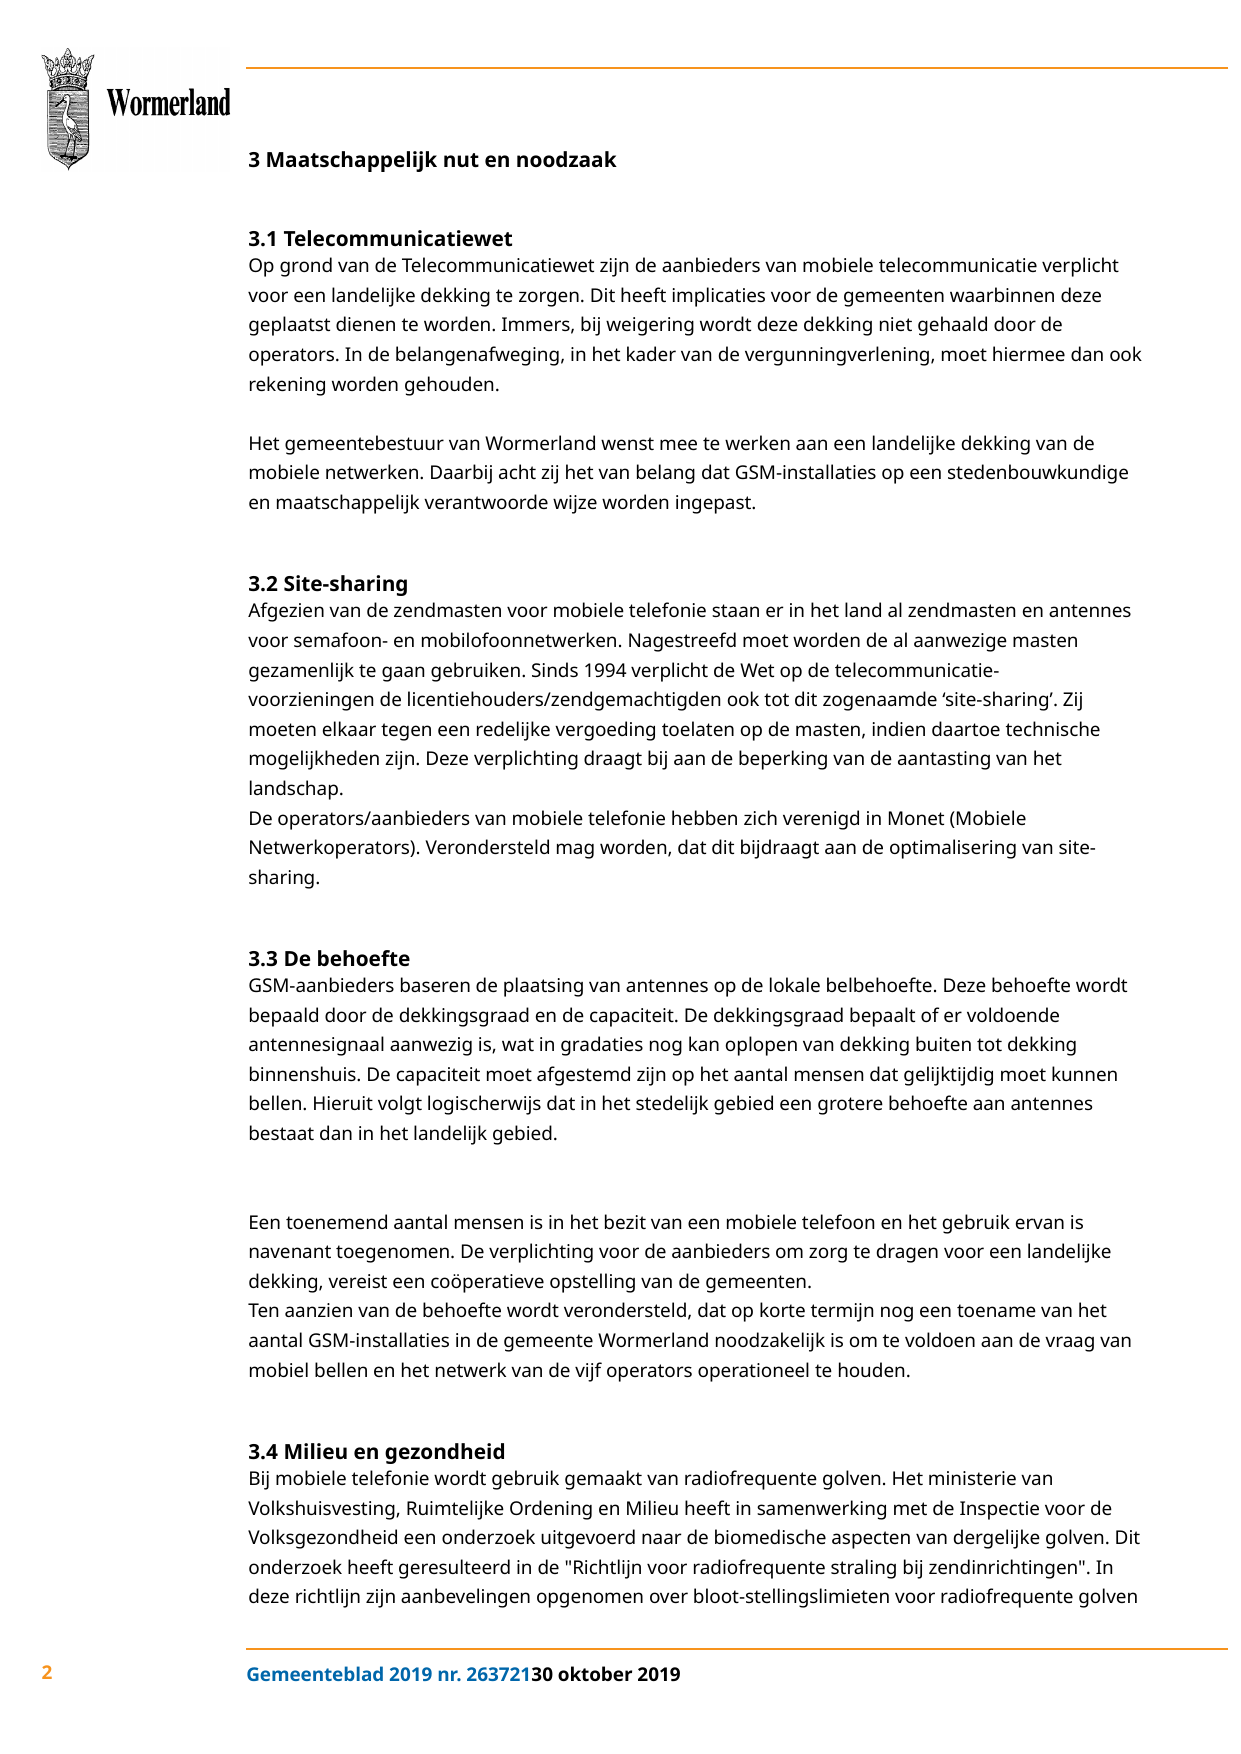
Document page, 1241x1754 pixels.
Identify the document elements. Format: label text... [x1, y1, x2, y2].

text Op grond van de Telecommunicatiewet zijn de aanbieders van mobiele telecommunicatie verplicht voor een landelijke dekking te zorgen. Dit heeft implicaties voor de gemeenten waarbinnen deze geplaatst dienen te worden. Immers, bij weigering wordt deze dekking niet gehaald door de operators. In de belangenafweging, in het kader van de vergunningverlening, moet hiermee dan ook rekening worden gehouden. [248, 252, 1152, 397]
text Het gemeentebestuur van Wormerland wenst mee te werken aan een landelijke dekking van de mobiele netwerken. Daarbij acht zij het van belang dat GSM-installaties op een stedenbouwkundige en maatschappelijk verantwoorde wijze worden ingepast. [248, 430, 1152, 515]
text Ten aanzien van de behoefte wordt verondersteld, dat op korte termijn nog een toename van het aantal GSM-installaties in de gemeente Wormerland noodzakelijk is om te voldoen aan de vraag van mobiel bellen en het netwerk van de vijf operators operationeel te houden. [248, 1298, 1152, 1383]
text Afgezien van de zendmasten voor mobiele telefonie staan er in het land al zendmasten en antennes voor semafoon- en mobilofoonnetwerken. Nagestreefd moet worden de al aanwezige masten gezamenlijk te gaan gebruiken. Sinds 1994 verplicht de Wet op de telecommunicatie- [248, 598, 1152, 682]
picture [41, 47, 231, 172]
text De operators/aanbieders van mobiele telefonie hebben zich verenigd in Monet (Mobiele Netwerkoperators). Verondersteld mag worden, dat dit bijdraagt aan de optimalisering van site-sharing. [248, 805, 1152, 889]
text voorzieningen de licentiehouders/zendgemachtigden ook tot dit zogenaamde ‘site-sharing’. Zij moeten elkaar tegen een redelijke vergoeding toelaten op de masten, indien daartoe technische mogelijkheden zijn. Deze verplichting draagt bij aan de beperking van de aantasting van het landschap. [248, 686, 1152, 801]
text Bij mobiele telefonie wordt gebruik gemaakt van radiofrequente golven. Het ministerie van Volkshuisvesting, Ruimtelijke Ordening en Milieu heeft in samenwerking met de Inspectie voor de Volksgezondheid een onderzoek uitgevoerd naar de biomedische aspecten van dergelijke golven. Dit onderzoek heeft geresulteerd in de "Richtlijn voor radiofrequente straling bij zendinrichtingen". In deze richtlijn zijn aanbevelingen opgenomen over bloot-stellingslimieten voor radiofrequente golven [248, 1465, 1152, 1609]
text 3.2 Site-sharing [248, 569, 1152, 598]
text 3.3 De behoefte [248, 944, 1152, 972]
text GSM-aanbieders baseren de plaatsing van antennes op de lokale belbehoefte. Deze behoefte wordt bepaald door de dekkingsgraad en de capaciteit. De dekkingsgraad bepaalt of er voldoende antennesignaal aanwezig is, wat in gradaties nog kan oplopen van dekking buiten tot dekking binnenshuis. De capaciteit moet afgestemd zijn op het aantal mensen dat gelijktijdig moet kunnen bellen. Hieruit volgt logischerwijs dat in het stedelijk gebied een grotere behoefte aan antennes bestaat dan in het landelijk gebied. [248, 972, 1152, 1146]
text 3.4 Milieu en gezondheid [248, 1437, 1152, 1465]
text 3 Maatschappelijk nut en noodzaak [248, 145, 1152, 174]
text 3.1 Telecommunicatiewet [248, 224, 1152, 252]
text Een toenemend aantal mensen is in het bezit van een mobiele telefoon en het gebruik ervan is navenant toegenomen. De verplichting voor de aanbieders om zorg te dragen voor een landelijke dekking, vereist een coöperatieve opstelling van de gemeenten. [248, 1209, 1152, 1294]
